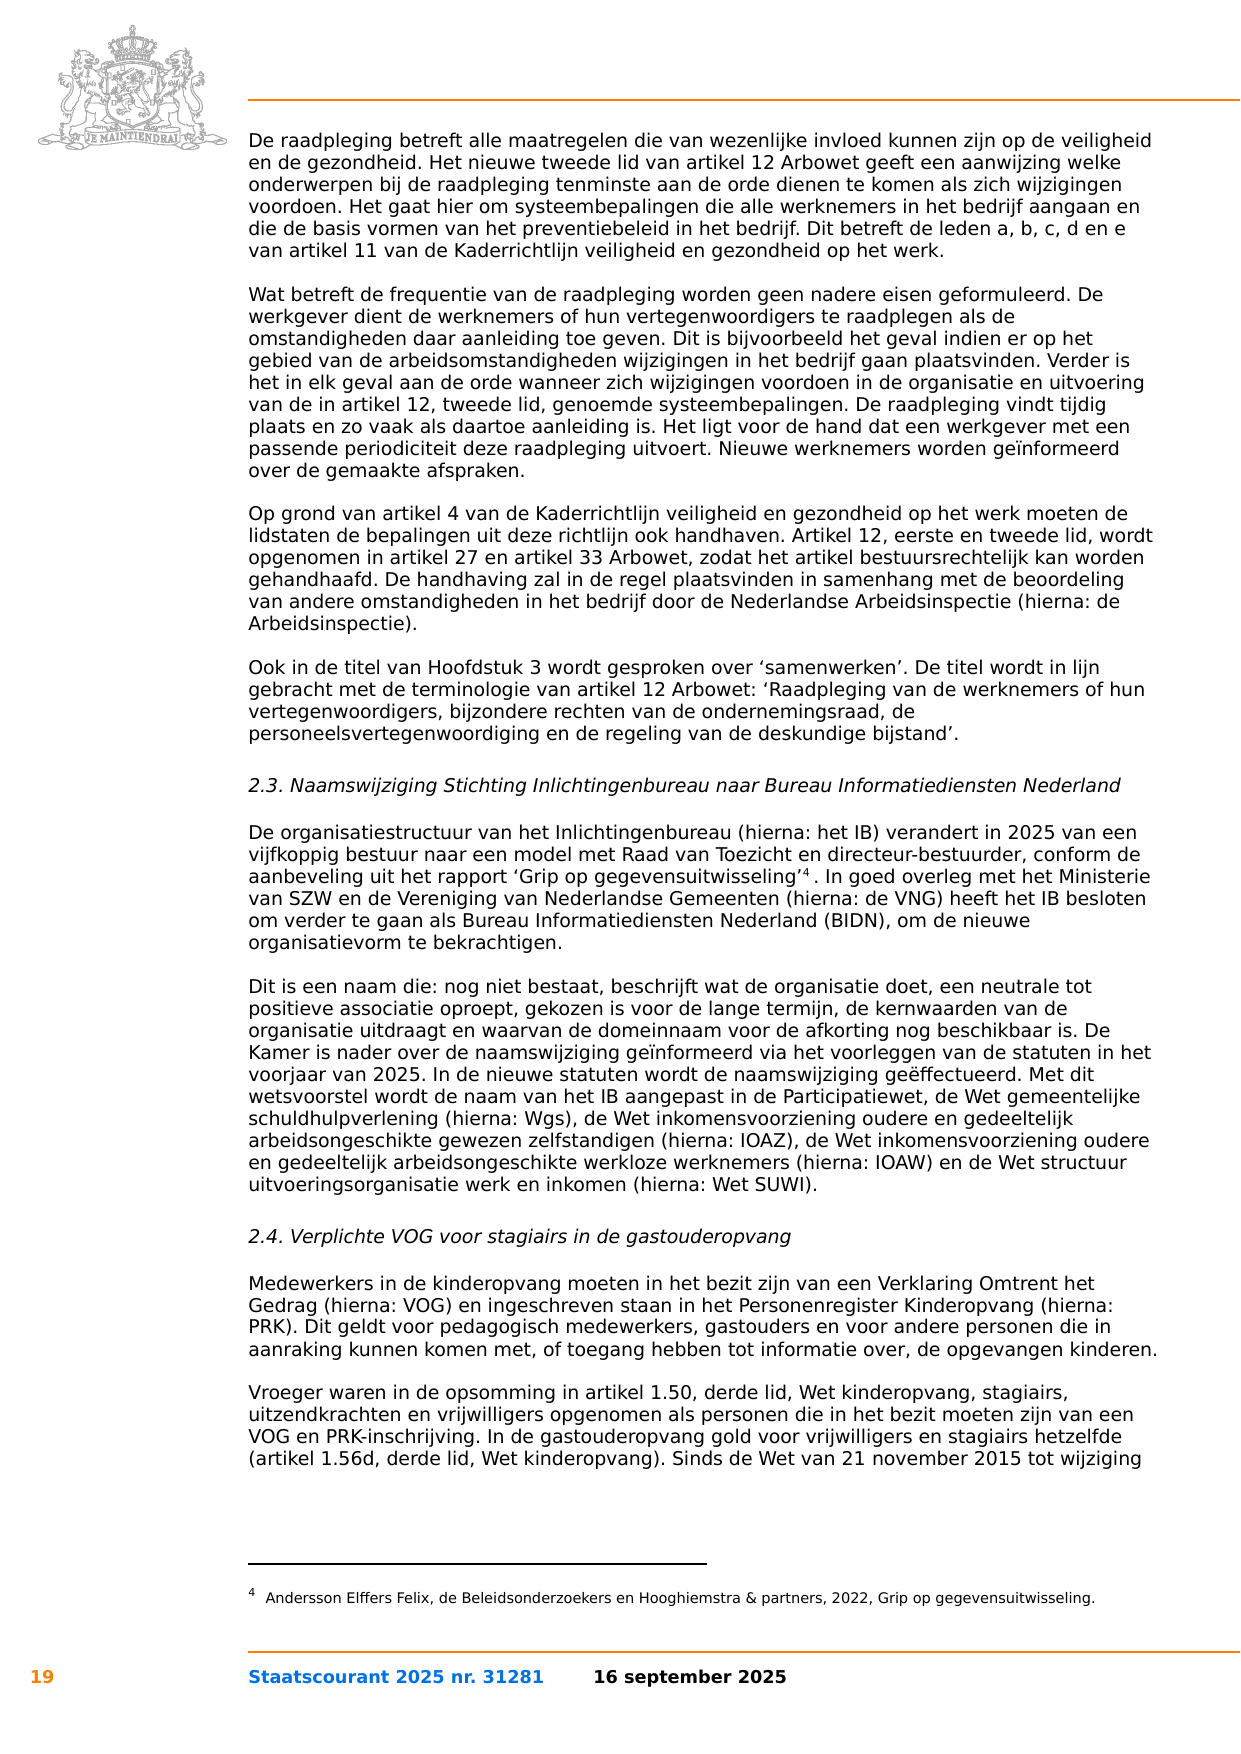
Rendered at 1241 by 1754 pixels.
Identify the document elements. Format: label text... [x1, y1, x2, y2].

text Andersson Elffers Felix, de Beleidsonderzoekers en Hooghiemstra & partners, 2022, Grip op gegevensuitwisseling. [248, 1586, 1163, 1608]
text Ook in de titel van Hoofdstuk 3 wordt gesproken over ‘samenwerken’. De titel wordt in lijn gebracht met de terminologie van artikel 12 Arbowet: ‘Raadpleging van de werknemers of hun vertegenwoordigers, bijzondere rechten van de ondernemingsraad, de personeelsvertegenwoordiging en de regeling van de deskundige bijstand’. [248, 657, 1163, 745]
text Op grond van artikel 4 van de Kaderrichtlijn veiligheid en gezondheid op het werk moeten de lidstaten de bepalingen uit deze richtlijn ook handhaven. Artikel 12, eerste en tweede lid, wordt opgenomen in artikel 27 en artikel 33 Arbowet, zodat het artikel bestuursrechtelijk kan worden gehandhaafd. De handhaving zal in de regel plaatsvinden in samenhang met de beoordeling van andere omstandigheden in het bedrijf door de Nederlandse Arbeidsinspectie (hierna: de Arbeidsinspectie). [248, 503, 1163, 635]
text Wat betreft de frequentie van de raadpleging worden geen nadere eisen geformuleerd. De werkgever dient de werknemers of hun vertegenwoordigers te raadplegen als de omstandigheden daar aanleiding toe geven. Dit is bijvoorbeeld het geval indien er op het gebied van de arbeidsomstandigheden wijzigingen in het bedrijf gaan plaatsvinden. Verder is het in elk geval aan de orde wanneer zich wijzigingen voordoen in de organisatie en uitvoering van de in artikel 12, tweede lid, genoemde systeembepalingen. De raadpleging vindt tijdig plaats en zo vaak als daartoe aanleiding is. Het ligt voor de hand dat een werkgever met een passende periodiciteit deze raadpleging uitvoert. Nieuwe werknemers worden geïnformeerd over de gemaakte afspraken. [248, 284, 1163, 481]
subtitle 2.3. Naamswijziging Stichting Inlichtingenbureau naar Bureau Informatiediensten Nederland [248, 775, 1163, 797]
picture [38, 25, 227, 150]
text De organisatiestructuur van het Inlichtingenbureau (hierna: het IB) verandert in 2025 van een vijfkoppig bestuur naar een model met Raad van Toezicht en directeur-bestuurder, conform de aanbeveling uit het rapport ‘Grip op gegevensuitwisseling’. In goed overleg met het Ministerie van SZW en de Vereniging van Nederlandse Gemeenten (hierna: de VNG) heeft het IB besloten om verder te gaan als Bureau Informatiediensten Nederland (BIDN), om de nieuwe organisatievorm te bekrachtigen. [248, 822, 1163, 954]
text De raadpleging betreft alle maatregelen die van wezenlijke invloed kunnen zijn op de veiligheid en de gezondheid. Het nieuwe tweede lid van artikel 12 Arbowet geeft een aanwijzing welke onderwerpen bij de raadpleging tenminste aan de orde dienen te komen als zich wijzigingen voordoen. Het gaat hier om systeembepalingen die alle werknemers in het bedrijf aangaan en die de basis vormen van het preventiebeleid in het bedrijf. Dit betreft de leden a, b, c, d en e van artikel 11 van de Kaderrichtlijn veiligheid en gezondheid op het werk. [248, 130, 1163, 262]
subtitle 2.4. Verplichte VOG voor stagiairs in de gastouderopvang [248, 1226, 1163, 1247]
text Vroeger waren in de opsomming in artikel 1.50, derde lid, Wet kinderopvang, stagiairs, uitzendkrachten en vrijwilligers opgenomen als personen die in het bezit moeten zijn van een VOG en PRK-inschrijving. In de gastouderopvang gold voor vrijwilligers en stagiairs hetzelfde (artikel 1.56d, derde lid, Wet kinderopvang). Sinds de Wet van 21 november 2015 tot wijziging [248, 1382, 1163, 1470]
text Medewerkers in de kinderopvang moeten in het bezit zijn van een Verklaring Omtrent het Gedrag (hierna: VOG) en ingeschreven staan in het Personenregister Kinderopvang (hierna: PRK). Dit geldt voor pedagogisch medewerkers, gastouders en voor andere personen die in aanraking kunnen komen met, of toegang hebben tot informatie over, de opgevangen kinderen. [248, 1272, 1163, 1360]
text Dit is een naam die: nog niet bestaat, beschrijft wat de organisatie doet, een neutrale tot positieve associatie oproept, gekozen is voor de lange termijn, de kernwaarden van de organisatie uitdraagt en waarvan de domeinnaam voor de afkorting nog beschikbaar is. De Kamer is nader over de naamswijziging geïnformeerd via het voorleggen van de statuten in het voorjaar van 2025. In de nieuwe statuten wordt de naamswijziging geëffectueerd. Met dit wetsvoorstel wordt de naam van het IB aangepast in de Participatiewet, de Wet gemeentelijke schuldhulpverlening (hierna: Wgs), de Wet inkomensvoorziening oudere en gedeeltelijk arbeidsongeschikte gewezen zelfstandigen (hierna: IOAZ), de Wet inkomensvoorziening oudere en gedeeltelijk arbeidsongeschikte werkloze werknemers (hierna: IOAW) en de Wet structuur uitvoeringsorganisatie werk en inkomen (hierna: Wet SUWI). [248, 976, 1163, 1196]
